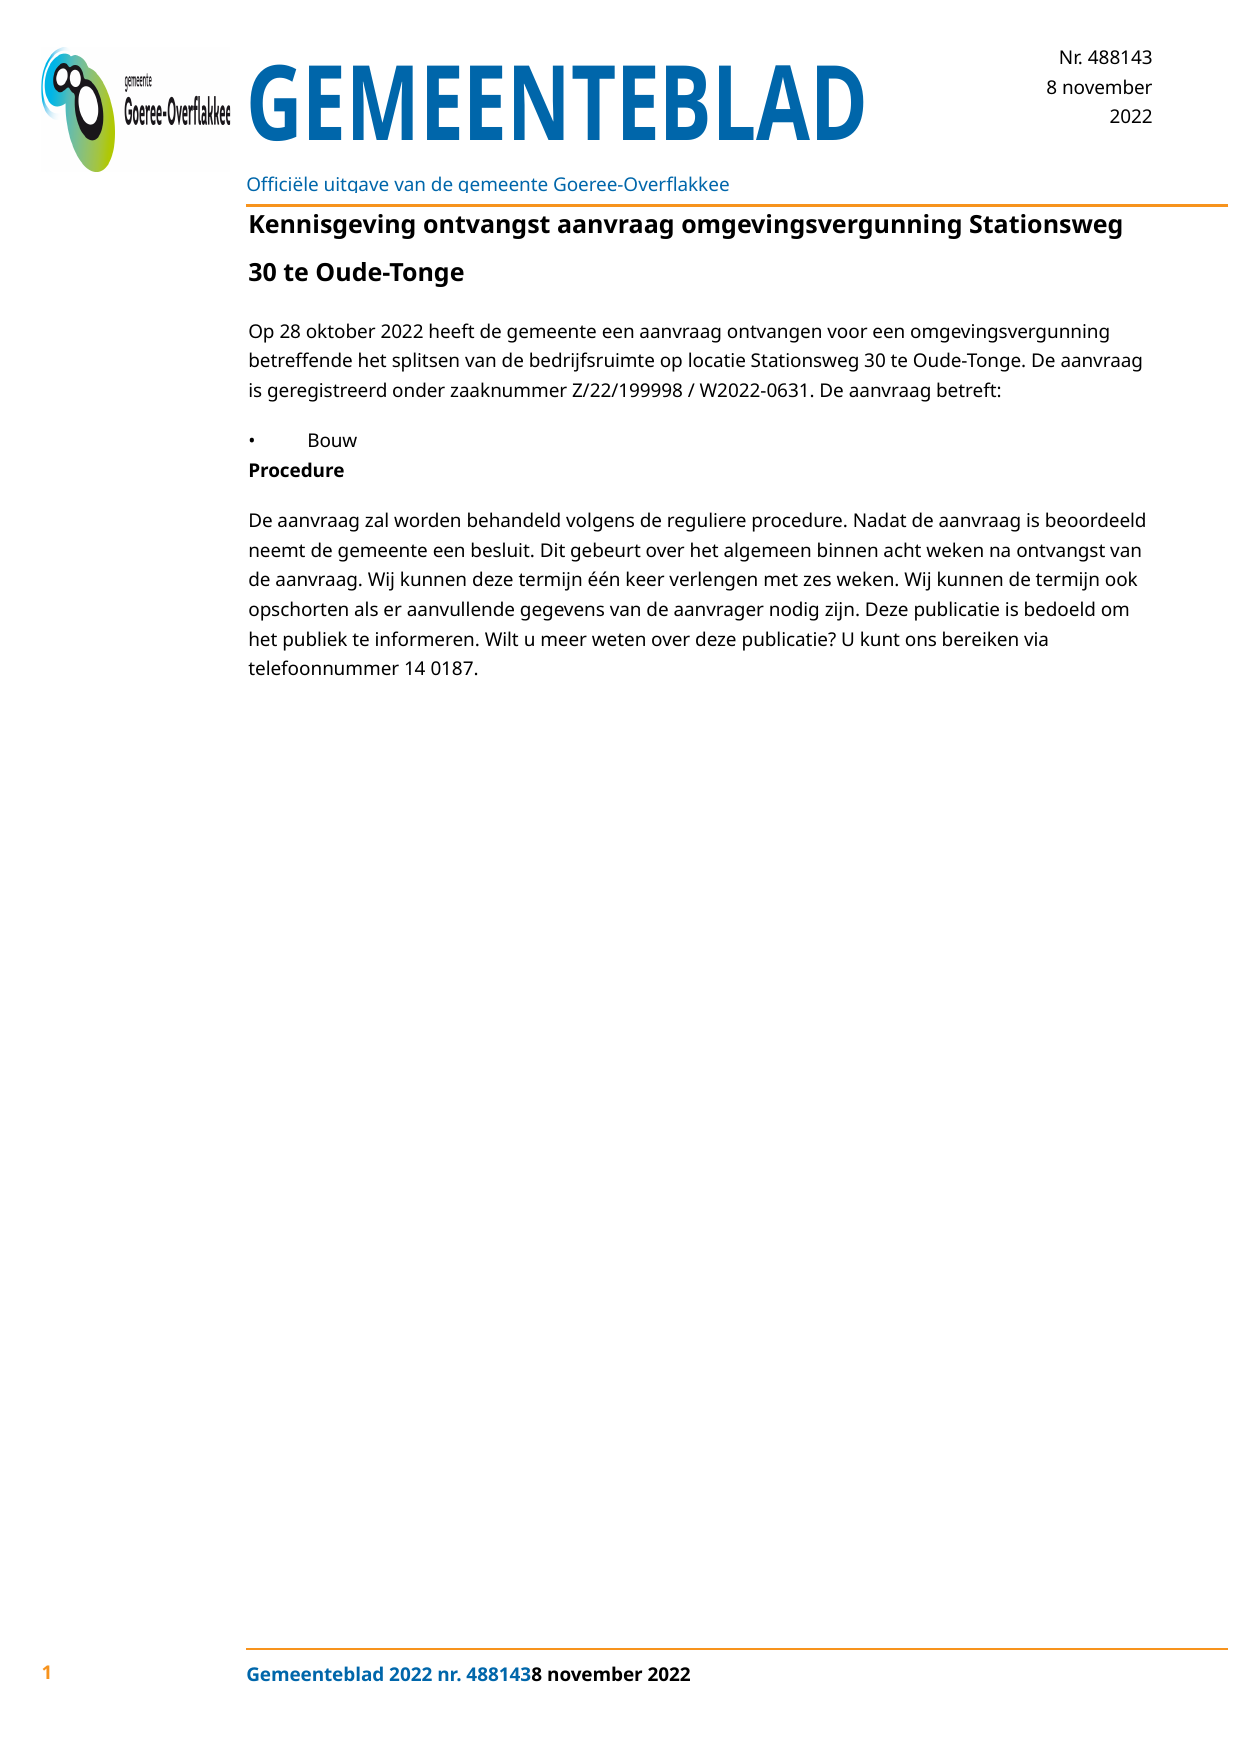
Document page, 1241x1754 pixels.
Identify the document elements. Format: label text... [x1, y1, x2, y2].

picture [41, 47, 231, 172]
text De aanvraag zal worden behandeld volgens de reguliere procedure. Nadat de aanvraag is beoordeeld neemt de gemeente een besluit. Dit gebeurt over het algemeen binnen acht weken na ontvangst van de aanvraag. Wij kunnen deze termijn één keer verlengen met zes weken. Wij kunnen de termijn ook opschorten als er aanvullende gegevens van de aanvrager nodig zijn. Deze publicatie is bedoeld om het publiek te informeren. Wilt u meer weten over deze publicatie? U kunt ons bereiken via telefoonnummer 14 0187. [248, 507, 1152, 681]
text Op 28 oktober 2022 heeft de gemeente een aanvraag ontvangen voor een omgevingsvergunning betreffende het splitsen van de bedrijfsruimte op locatie Stationsweg 30 te Oude-Tonge. De aanvraag is geregistreerd onder zaaknummer Z/22/199998 / W2022-0631. De aanvraag betreft: [248, 318, 1152, 403]
list Bouw [248, 427, 1152, 453]
text Kennisgeving ontvangst aanvraag omgevingsvergunning Stationsweg 30 te Oude-Tonge [248, 207, 1152, 288]
text Procedure [248, 457, 1152, 483]
